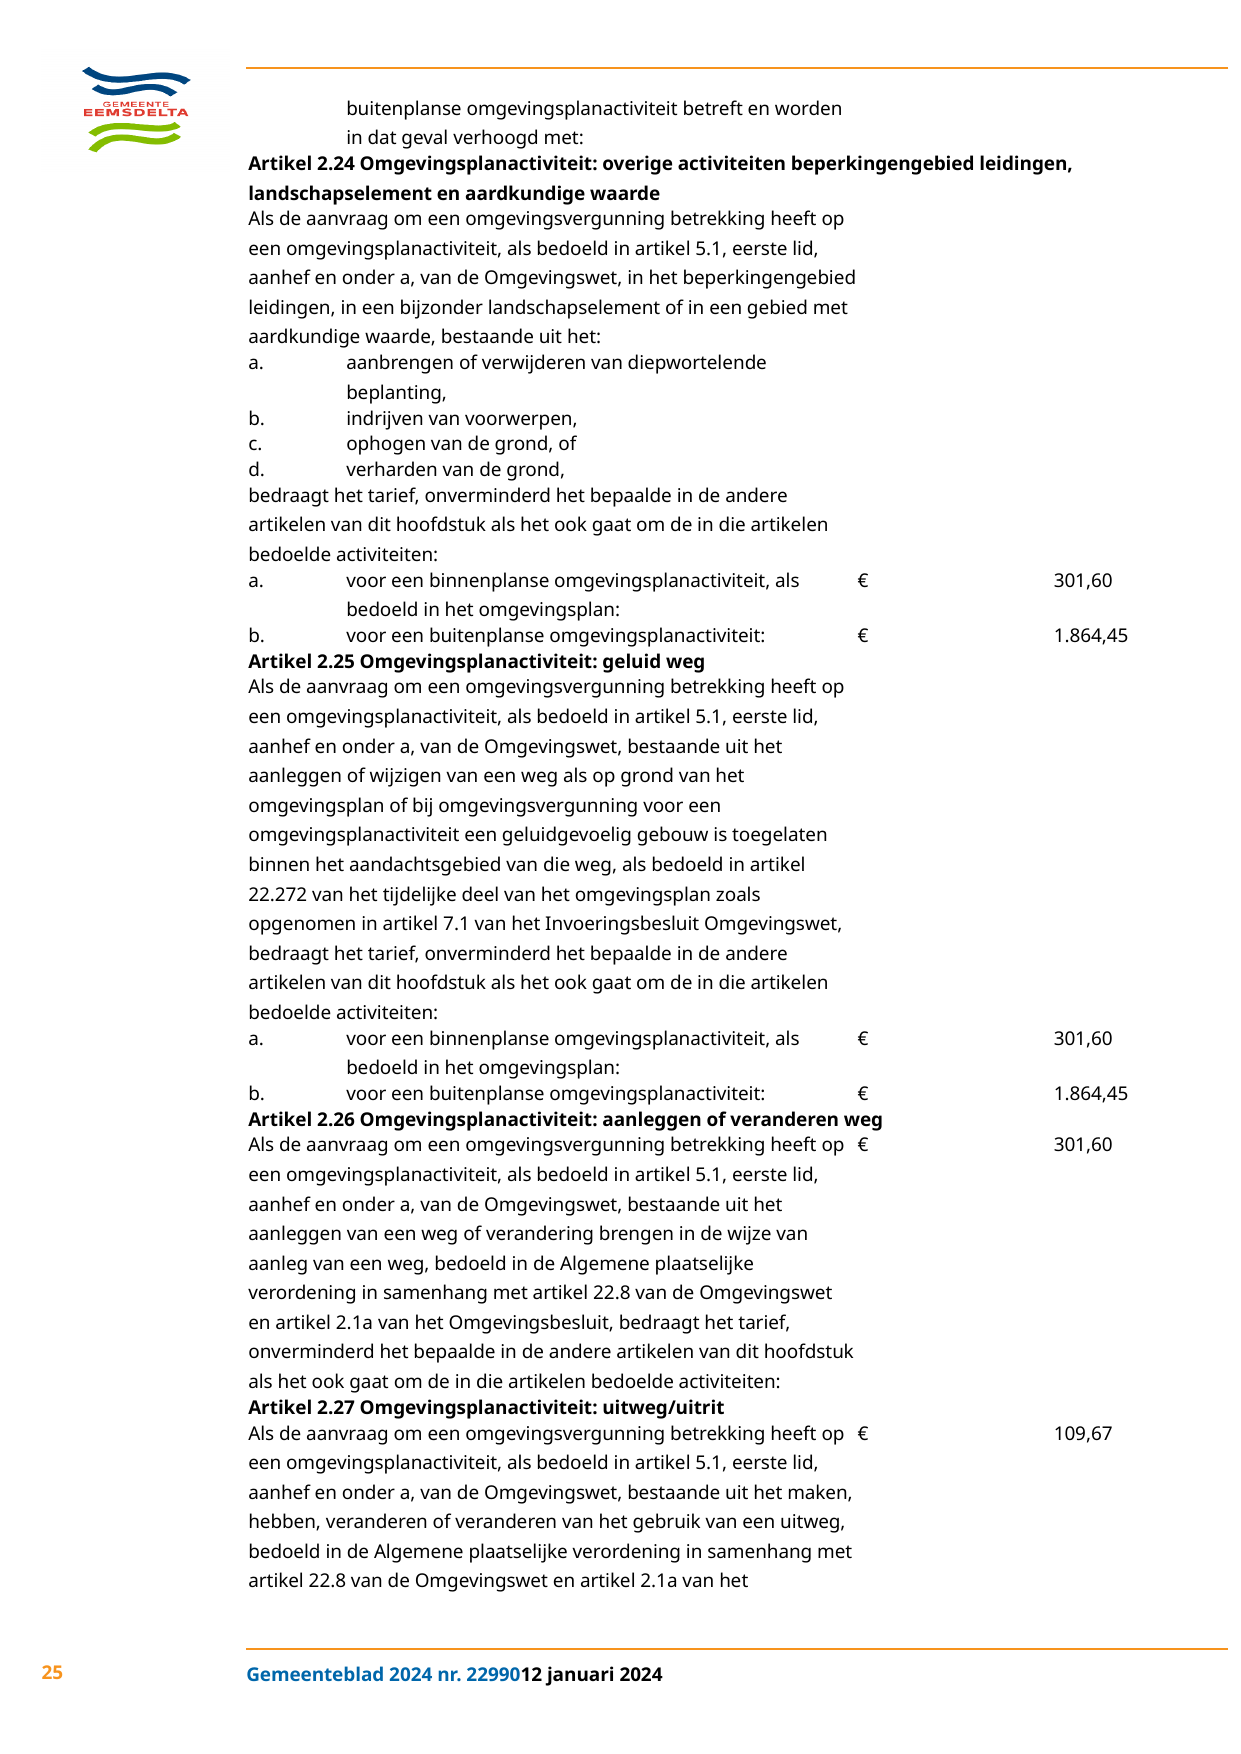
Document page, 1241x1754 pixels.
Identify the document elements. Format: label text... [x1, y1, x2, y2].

table_cell 1.864,45 [1054, 1080, 1152, 1106]
table_cell b. [248, 622, 346, 648]
table_cell 1.864,45 [1054, 622, 1152, 648]
table_cell a. [248, 1025, 346, 1080]
table_cell [858, 431, 1053, 456]
picture [41, 47, 231, 172]
table_cell € [858, 567, 1053, 622]
table_cell [858, 482, 1053, 567]
table_cell 109,67 [1054, 1420, 1152, 1593]
table_cell bedraagt het tarief, onverminderd het bepaalde in de andere artikelen van dit hoofdstuk als het ook gaat om de in die artikelen bedoelde activiteiten: [248, 482, 857, 567]
table_cell a. [248, 350, 346, 405]
table_cell buitenplanse omgevingsplanactiviteit betreft en worden in dat geval verhoogd met: [346, 95, 857, 150]
table_cell a. [248, 567, 346, 622]
table_cell 301,60 [1054, 567, 1152, 622]
table_cell [248, 95, 346, 150]
table_cell voor een binnenplanse omgevingsplanactiviteit, als bedoeld in het omgevingsplan: [346, 1025, 857, 1080]
table_cell [1054, 674, 1152, 1025]
table_cell b. [248, 405, 346, 431]
table_cell ophogen van de grond, of [346, 431, 857, 456]
table_cell € [858, 1025, 1053, 1080]
table_cell d. [248, 456, 346, 482]
table_cell € [858, 1132, 1053, 1394]
table_cell [858, 674, 1053, 1025]
table_cell [1054, 456, 1152, 482]
table_cell Als de aanvraag om een omgevingsvergunning betrekking heeft op een omgevingsplanactiviteit, als bedoeld in artikel 5.1, eerste lid, aanhef en onder a, van de Omgevingswet, bestaande uit het maken, hebben, veranderen of veranderen van het gebruik van een uitweg, bedoeld in de Algemene plaatselijke verordening in samenhang met artikel 22.8 van de Omgevingswet en artikel 2.1a van het [248, 1420, 857, 1593]
table_cell [858, 405, 1053, 431]
table_cell [858, 456, 1053, 482]
table_cell Artikel 2.26 Omgevingsplanactiviteit: aanleggen of veranderen weg [248, 1106, 1152, 1132]
table_cell € [858, 1420, 1053, 1593]
table_cell [1054, 95, 1152, 150]
table_cell voor een buitenplanse omgevingsplanactiviteit: [346, 622, 857, 648]
table_cell indrijven van voorwerpen, [346, 405, 857, 431]
table_cell Als de aanvraag om een omgevingsvergunning betrekking heeft op een omgevingsplanactiviteit, als bedoeld in artikel 5.1, eerste lid, aanhef en onder a, van de Omgevingswet, bestaande uit het aanleggen van een weg of verandering brengen in de wijze van aanleg van een weg, bedoeld in de Algemene plaatselijke verordening in samenhang met artikel 22.8 van de Omgevingswet en artikel 2.1a van het Omgevingsbesluit, bedraagt het tarief, onverminderd het bepaalde in de andere artikelen van dit hoofdstuk als het ook gaat om de in die artikelen bedoelde activiteiten: [248, 1132, 857, 1394]
table_cell [1054, 350, 1152, 405]
table_cell [1054, 205, 1152, 349]
table_cell b. [248, 1080, 346, 1106]
table_cell Als de aanvraag om een omgevingsvergunning betrekking heeft op een omgevingsplanactiviteit, als bedoeld in artikel 5.1, eerste lid, aanhef en onder a, van de Omgevingswet, in het beperkingengebied leidingen, in een bijzonder landschapselement of in een gebied met aardkundige waarde, bestaande uit het: [248, 205, 857, 349]
table_cell aanbrengen of verwijderen van diepwortelende beplanting, [346, 350, 857, 405]
table_cell voor een buitenplanse omgevingsplanactiviteit: [346, 1080, 857, 1106]
table_cell Artikel 2.24 Omgevingsplanactiviteit: overige activiteiten beperkingengebied leidingen, landschapselement en aardkundige waarde [248, 150, 1152, 205]
table_cell Artikel 2.25 Omgevingsplanactiviteit: geluid weg [248, 648, 1152, 674]
table_cell 301,60 [1054, 1025, 1152, 1080]
table_cell [858, 205, 1053, 349]
table_cell c. [248, 431, 346, 456]
table_cell Als de aanvraag om een omgevingsvergunning betrekking heeft op een omgevingsplanactiviteit, als bedoeld in artikel 5.1, eerste lid, aanhef en onder a, van de Omgevingswet, bestaande uit het aanleggen of wijzigen van een weg als op grond van het omgevingsplan of bij omgevingsvergunning voor een omgevingsplanactiviteit een geluidgevoelig gebouw is toegelaten binnen het aandachtsgebied van die weg, als bedoeld in artikel 22.272 van het tijdelijke deel van het omgevingsplan zoals opgenomen in artikel 7.1 van het Invoeringsbesluit Omgevingswet, bedraagt het tarief, onverminderd het bepaalde in de andere artikelen van dit hoofdstuk als het ook gaat om de in die artikelen bedoelde activiteiten: [248, 674, 857, 1025]
table_cell [858, 95, 1053, 150]
table_cell Artikel 2.27 Omgevingsplanactiviteit: uitweg/uitrit [248, 1394, 1152, 1420]
table_cell [1054, 405, 1152, 431]
table_cell [1054, 482, 1152, 567]
table_cell 301,60 [1054, 1132, 1152, 1394]
table_cell € [858, 1080, 1053, 1106]
table_cell verharden van de grond, [346, 456, 857, 482]
table_cell [1054, 431, 1152, 456]
table_cell voor een binnenplanse omgevingsplanactiviteit, als bedoeld in het omgevingsplan: [346, 567, 857, 622]
table_cell € [858, 622, 1053, 648]
table_cell [858, 350, 1053, 405]
